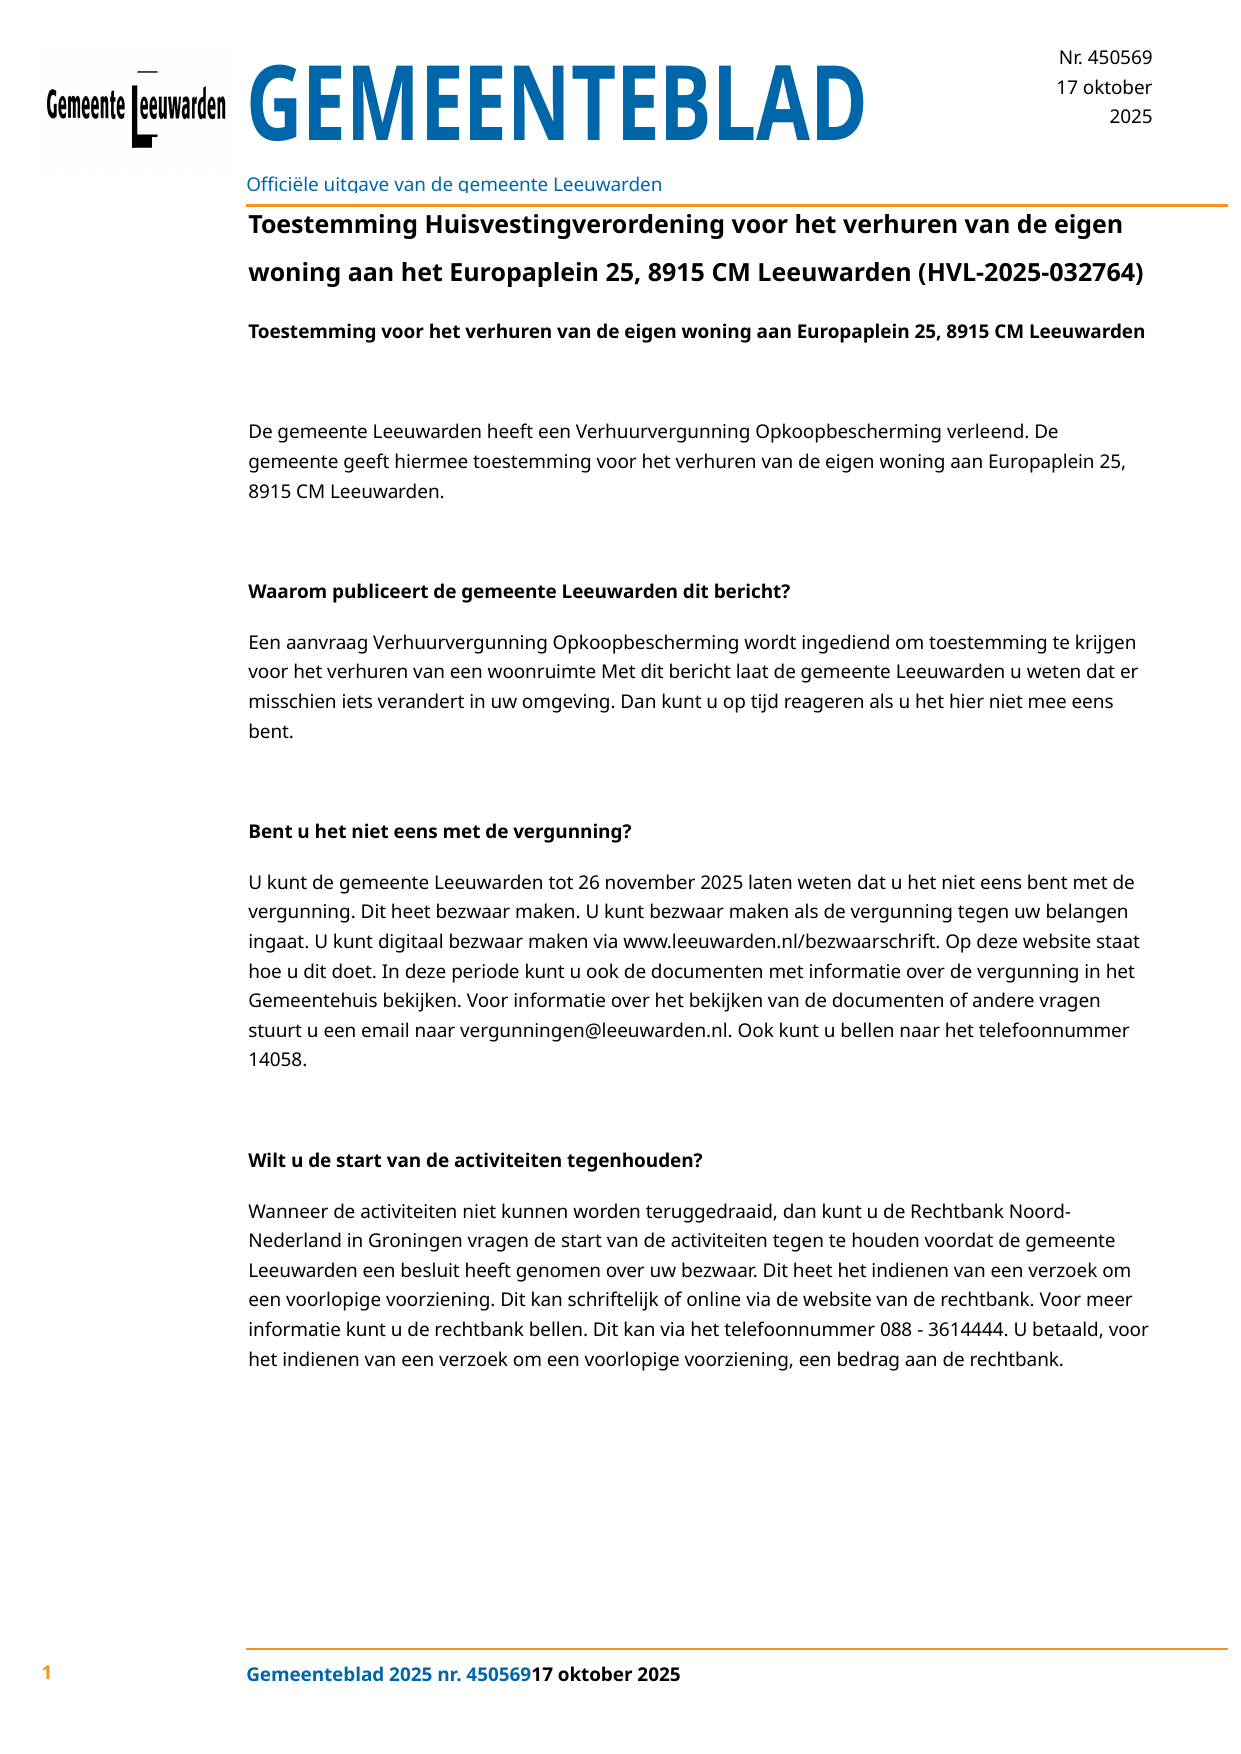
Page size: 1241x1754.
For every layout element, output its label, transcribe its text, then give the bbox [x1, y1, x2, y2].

text Een aanvraag Verhuurvergunning Opkoopbescherming wordt ingediend om toestemming te krijgen voor het verhuren van een woonruimte Met dit bericht laat de gemeente Leeuwarden u weten dat er misschien iets verandert in uw omgeving. Dan kunt u op tijd reageren als u het hier niet mee eens bent. [248, 629, 1152, 744]
text U kunt de gemeente Leeuwarden tot 26 november 2025 laten weten dat u het niet eens bent met de vergunning. Dit heet bezwaar maken. U kunt bezwaar maken als de vergunning tegen uw belangen ingaat. U kunt digitaal bezwaar maken via www.leeuwarden.nl/bezwaarschrift. Op deze website staat hoe u dit doet. In deze periode kunt u ook de documenten met informatie over de vergunning in het Gemeentehuis bekijken. Voor informatie over het bekijken van de documenten of andere vragen stuurt u een email naar vergunningen@leeuwarden.nl. Ook kunt u bellen naar het telefoonnummer 14058. [248, 869, 1152, 1072]
text Wilt u de start van de activiteiten tegenhouden? [248, 1147, 1152, 1173]
text De gemeente Leeuwarden heeft een Verhuurvergunning Opkoopbescherming verleend. De gemeente geeft hiermee toestemming voor het verhuren van de eigen woning aan Europaplein 25, 8915 CM Leeuwarden. [248, 419, 1152, 504]
picture [41, 47, 231, 172]
text Bent u het niet eens met de vergunning? [248, 819, 1152, 844]
text Wanneer de activiteiten niet kunnen worden teruggedraaid, dan kunt u de Rechtbank Noord-Nederland in Groningen vragen de start van de activiteiten tegen te houden voordat de gemeente Leeuwarden een besluit heeft genomen over uw bezwaar. Dit heet het indienen van een verzoek om een voorlopige voorziening. Dit kan schriftelijk of online via de website van de rechtbank. Voor meer informatie kunt u de rechtbank bellen. Dit kan via het telefoonnummer 088 - 3614444. U betaald, voor het indienen van een verzoek om een voorlopige voorziening, een bedrag aan de rechtbank. [248, 1198, 1152, 1372]
text Toestemming voor het verhuren van de eigen woning aan Europaplein 25, 8915 CM Leeuwarden [248, 318, 1152, 344]
text Toestemming Huisvestingverordening voor het verhuren van de eigen woning aan het Europaplein 25, 8915 CM Leeuwarden (HVL-2025-032764) [248, 207, 1152, 288]
text Waarom publiceert de gemeente Leeuwarden dit bericht? [248, 579, 1152, 604]
